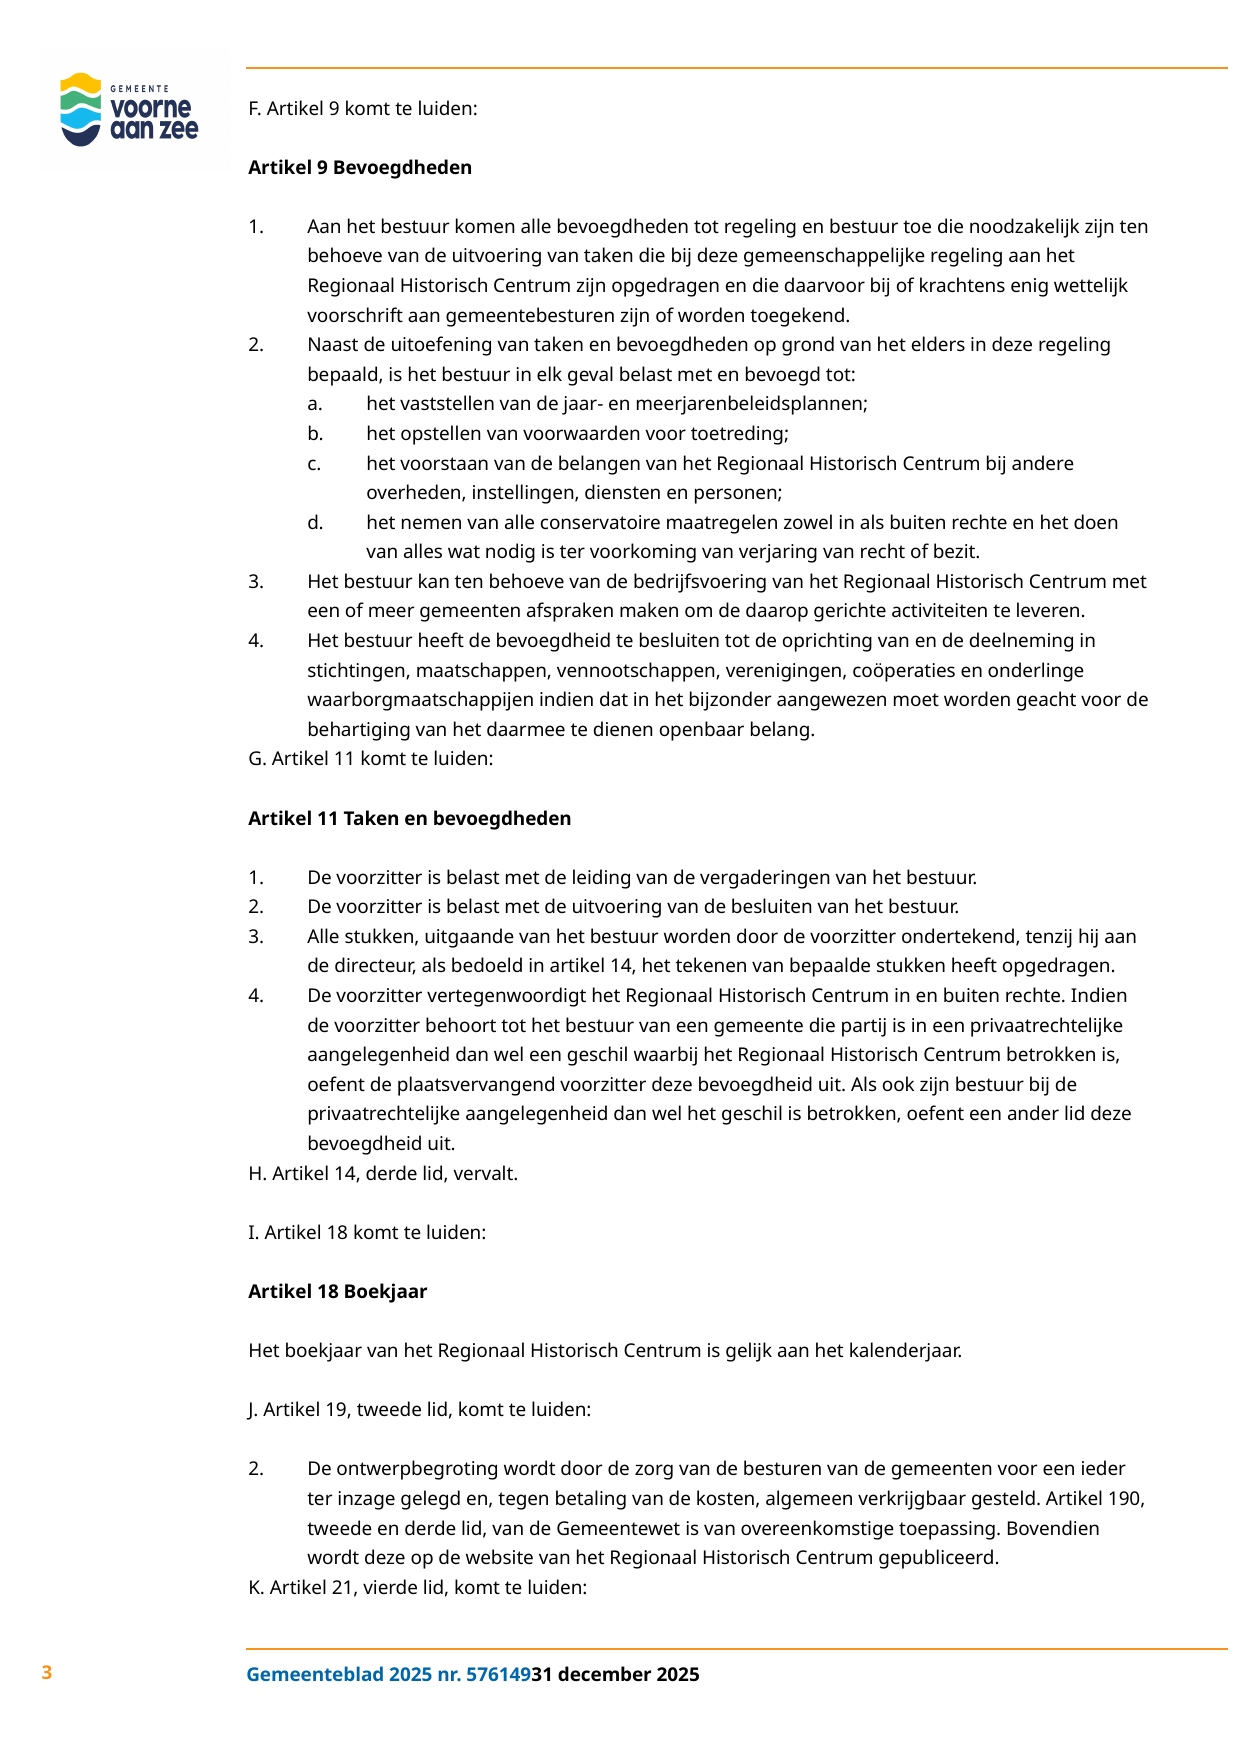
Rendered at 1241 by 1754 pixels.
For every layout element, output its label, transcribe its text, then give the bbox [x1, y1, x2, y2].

picture [41, 47, 231, 172]
text Artikel 11 Taken en bevoegdheden [248, 805, 1152, 831]
list Naast de uitoefening van taken en bevoegdheden op grond van het elders in deze regeling bepaald, is het bestuur in elk geval belast met en bevoegd tot: [248, 331, 1152, 387]
text H. Artikel 14, derde lid, vervalt. [248, 1160, 1152, 1186]
list Aan het bestuur komen alle bevoegdheden tot regeling en bestuur toe die noodzakelijk zijn ten behoeve van de uitvoering van taken die bij deze gemeenschappelijke regeling aan het Regionaal Historisch Centrum zijn opgedragen en die daarvoor bij of krachtens enig wettelijk voorschrift aan gemeentebesturen zijn of worden toegekend. [248, 213, 1152, 328]
text Artikel 18 Boekjaar [248, 1278, 1152, 1304]
list Het bestuur heeft de bevoegdheid te besluiten tot de oprichting van en de deelneming in stichtingen, maatschappen, vennootschappen, verenigingen, coöperaties en onderlinge waarborgmaatschappijen indien dat in het bijzonder aangewezen moet worden geacht voor de behartiging van het daarmee te dienen openbaar belang. [248, 627, 1152, 742]
text F. Artikel 9 komt te luiden: [248, 95, 1152, 121]
list De voorzitter is belast met de leiding van de vergaderingen van het bestuur. [248, 864, 1152, 890]
list De voorzitter vertegenwoordigt het Regionaal Historisch Centrum in en buiten rechte. Indien de voorzitter behoort tot het bestuur van een gemeente die partij is in een privaatrechtelijke aangelegenheid dan wel een geschil waarbij het Regionaal Historisch Centrum betrokken is, oefent de plaatsvervangend voorzitter deze bevoegdheid uit. Als ook zijn bestuur bij de privaatrechtelijke aangelegenheid dan wel het geschil is betrokken, oefent een ander lid deze bevoegdheid uit. [248, 982, 1152, 1156]
list het vaststellen van de jaar- en meerjarenbeleidsplannen; [307, 391, 1152, 416]
text Artikel 9 Bevoegdheden [248, 154, 1152, 180]
list het opstellen van voorwaarden voor toetreding; [307, 420, 1152, 446]
text K. Artikel 21, vierde lid, komt te luiden: [248, 1574, 1152, 1600]
text Het boekjaar van het Regionaal Historisch Centrum is gelijk aan het kalenderjaar. [248, 1337, 1152, 1363]
text G. Artikel 11 komt te luiden: [248, 746, 1152, 771]
list De ontwerpbegroting wordt door de zorg van de besturen van de gemeenten voor een ieder ter inzage gelegd en, tegen betaling van de kosten, algemeen verkrijgbaar gesteld. Artikel 190, tweede en derde lid, van de Gemeentewet is van overeenkomstige toepassing. Bovendien wordt deze op de website van het Regionaal Historisch Centrum gepubliceerd. [248, 1456, 1152, 1570]
list De voorzitter is belast met de uitvoering van de besluiten van het bestuur. [248, 893, 1152, 919]
text J. Artikel 19, tweede lid, komt te luiden: [248, 1396, 1152, 1422]
list het nemen van alle conservatoire maatregelen zowel in als buiten rechte en het doen van alles wat nodig is ter voorkoming van verjaring van recht of bezit. [307, 509, 1152, 564]
text I. Artikel 18 komt te luiden: [248, 1219, 1152, 1245]
list het voorstaan van de belangen van het Regionaal Historisch Centrum bij andere overheden, instellingen, diensten en personen; [307, 450, 1152, 505]
list Het bestuur kan ten behoeve van de bedrijfsvoering van het Regionaal Historisch Centrum met een of meer gemeenten afspraken maken om de daarop gerichte activiteiten te leveren. [248, 568, 1152, 623]
list Alle stukken, uitgaande van het bestuur worden door de voorzitter ondertekend, tenzij hij aan de directeur, als bedoeld in artikel 14, het tekenen van bepaalde stukken heeft opgedragen. [248, 923, 1152, 978]
